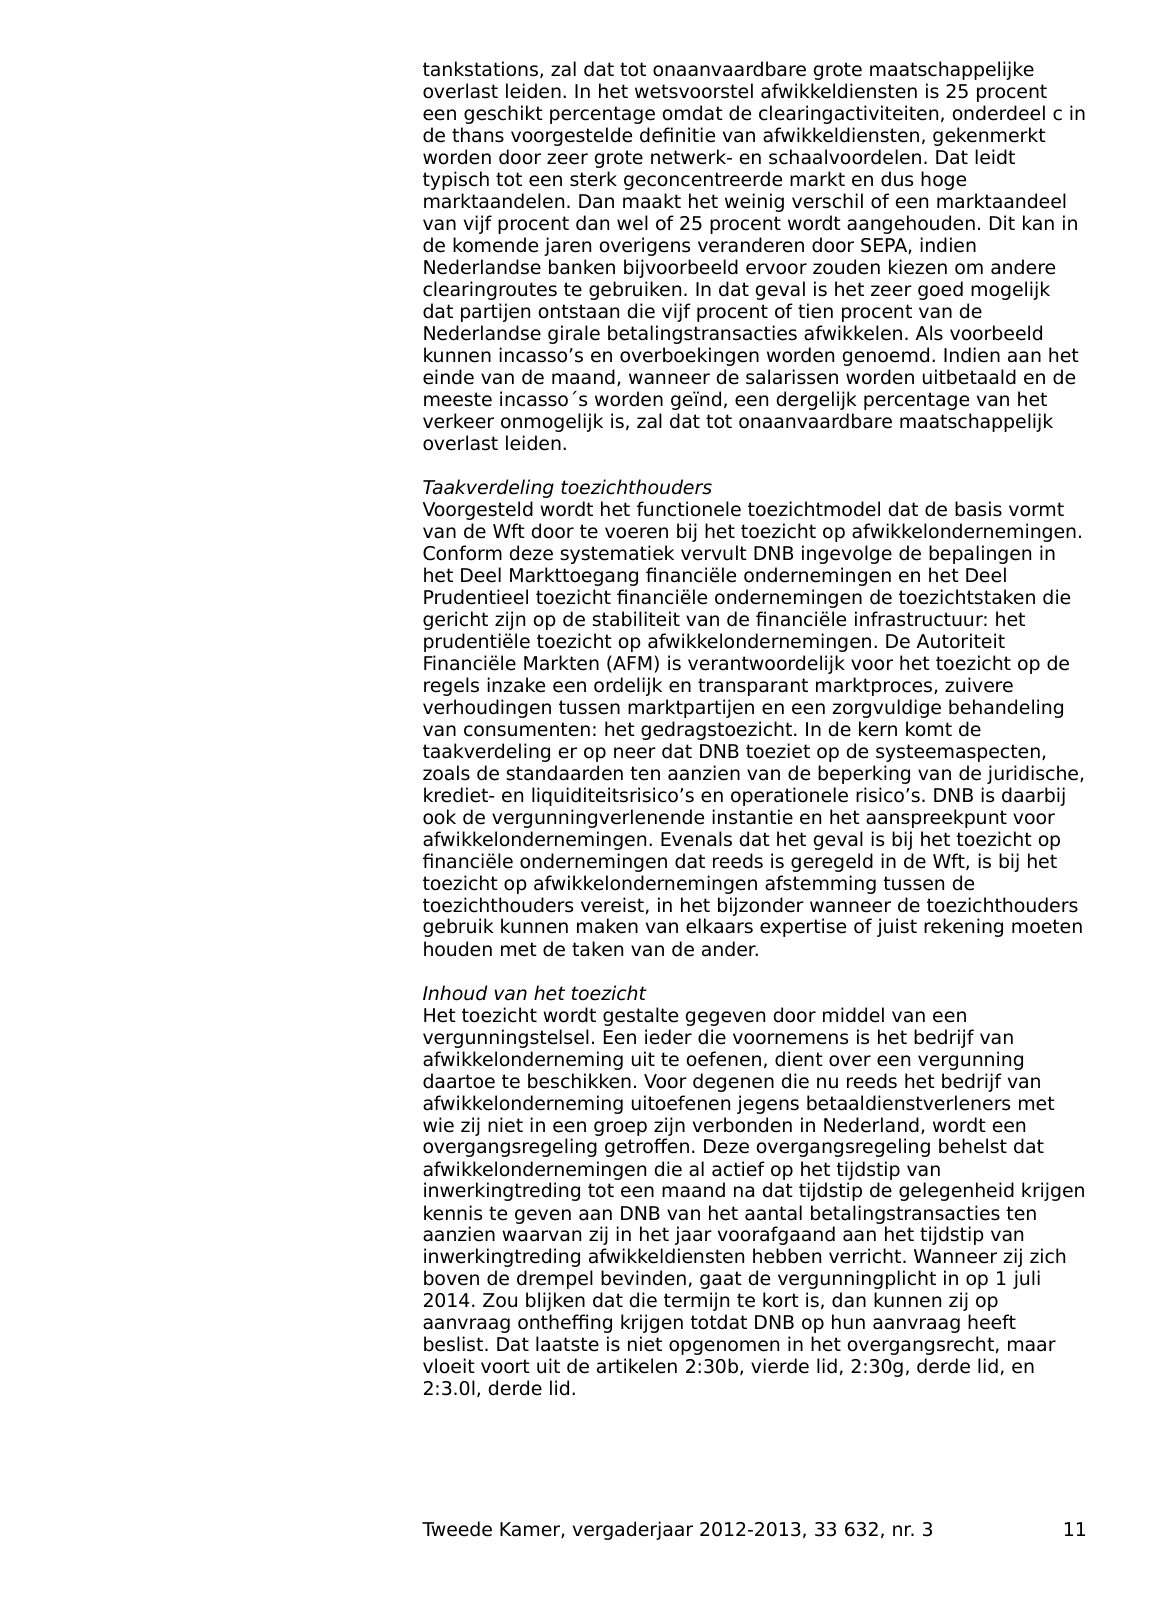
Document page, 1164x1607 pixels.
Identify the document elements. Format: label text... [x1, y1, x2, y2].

text Het toezicht wordt gestalte gegeven door middel van een vergunningstelsel. Een ieder die voornemens is het bedrijf van afwikkelonderneming uit te oefenen, dient over een vergunning daartoe te beschikken. Voor degenen die nu reeds het bedrijf van afwikkelonderneming uitoefenen jegens betaaldienstverleners met wie zij niet in een groep zijn verbonden in Nederland, wordt een overgangsregeling getroffen. Deze overgangsregeling behelst dat afwikkelondernemingen die al actief op het tijdstip van inwerkingtreding tot een maand na dat tijdstip de gelegenheid krijgen kennis te geven aan DNB van het aantal betalingstransacties ten aanzien waarvan zij in het jaar voorafgaand aan het tijdstip van inwerkingtreding afwikkeldiensten hebben verricht. Wanneer zij zich boven de drempel bevinden, gaat de vergunningplicht in op 1 juli 2014. Zou blijken dat die termijn te kort is, dan kunnen zij op aanvraag ontheffing krijgen totdat DNB op hun aanvraag heeft beslist. Dat laatste is niet opgenomen in het overgangsrecht, maar vloeit voort uit de artikelen 2:30b, vierde lid, 2:30g, derde lid, en 2:3.0l, derde lid. [422, 1004, 1087, 1400]
subtitle Taakverdeling toezichthouders [422, 477, 1087, 499]
text Voorgesteld wordt het functionele toezichtmodel dat de basis vormt van de Wft door te voeren bij het toezicht op afwikkelondernemingen. Conform deze systematiek vervult DNB ingevolge de bepalingen in het Deel Markttoegang financiële ondernemingen en het Deel Prudentieel toezicht financiële ondernemingen de toezichtstaken die gericht zijn op de stabiliteit van de financiële infrastructuur: het prudentiële toezicht op afwikkelondernemingen. De Autoriteit Financiële Markten (AFM) is verantwoordelijk voor het toezicht op de regels inzake een ordelijk en transparant marktproces, zuivere verhoudingen tussen marktpartijen en een zorgvuldige behandeling van consumenten: het gedragstoezicht. In de kern komt de taakverdeling er op neer dat DNB toeziet op de systeemaspecten, zoals de standaarden ten aanzien van de beperking van de juridische, krediet- en liquiditeitsrisico’s en operationele risico’s. DNB is daarbij ook de vergunningverlenende instantie en het aanspreekpunt voor afwikkelondernemingen. Evenals dat het geval is bij het toezicht op financiële ondernemingen dat reeds is geregeld in de Wft, is bij het toezicht op afwikkelondernemingen afstemming tussen de toezichthouders vereist, in het bijzonder wanneer de toezichthouders gebruik kunnen maken van elkaars expertise of juist rekening moeten houden met de taken van de ander. [422, 499, 1087, 960]
text tankstations, zal dat tot onaanvaardbare grote maatschappelijke overlast leiden. In het wetsvoorstel afwikkeldiensten is 25 procent een geschikt percentage omdat de clearingactiviteiten, onderdeel c in de thans voorgestelde definitie van afwikkeldiensten, gekenmerkt worden door zeer grote netwerk- en schaalvoordelen. Dat leidt typisch tot een sterk geconcentreerde markt en dus hoge marktaandelen. Dan maakt het weinig verschil of een marktaandeel van vijf procent dan wel of 25 procent wordt aangehouden. Dit kan in de komende jaren overigens veranderen door SEPA, indien Nederlandse banken bijvoorbeeld ervoor zouden kiezen om andere clearingroutes te gebruiken. In dat geval is het zeer goed mogelijk dat partijen ontstaan die vijf procent of tien procent van de Nederlandse girale betalingstransacties afwikkelen. Als voorbeeld kunnen incasso’s en overboekingen worden genoemd. Indien aan het einde van de maand, wanneer de salarissen worden uitbetaald en de meeste incasso´s worden geïnd, een dergelijk percentage van het verkeer onmogelijk is, zal dat tot onaanvaardbare maatschappelijk overlast leiden. [422, 59, 1087, 455]
subtitle Inhoud van het toezicht [422, 983, 1087, 1004]
